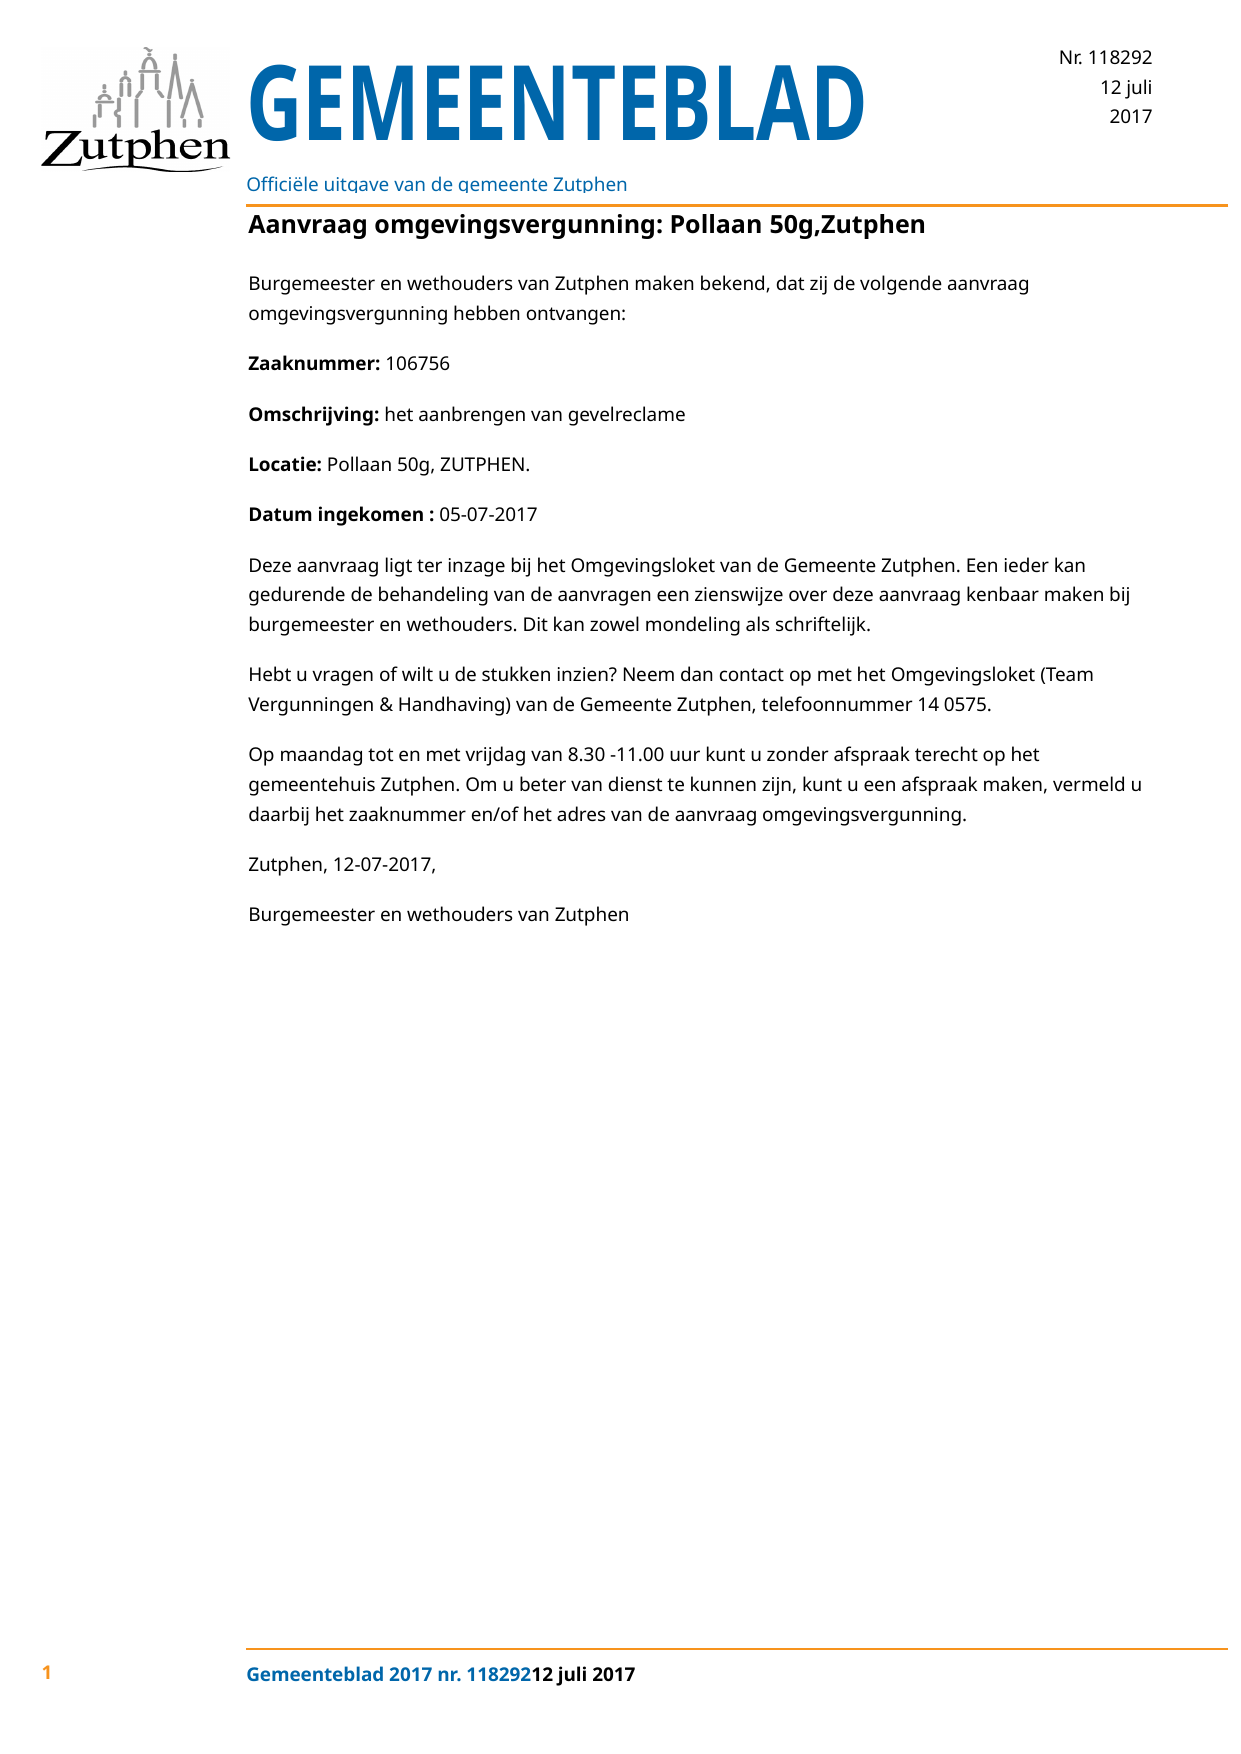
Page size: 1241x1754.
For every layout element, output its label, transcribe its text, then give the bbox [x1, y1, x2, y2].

text Burgemeester en wethouders van Zutphen [248, 902, 1152, 927]
text Op maandag tot en met vrijdag van 8.30 -11.00 uur kunt u zonder afspraak terecht op het gemeentehuis Zutphen. Om u beter van dienst te kunnen zijn, kunt u een afspraak maken, vermeld u daarbij het zaaknummer en/of het adres van de aanvraag omgevingsvergunning. [248, 742, 1152, 826]
picture [41, 47, 231, 172]
text Hebt u vragen of wilt u de stukken inzien? Neem dan contact op met het Omgevingsloket (Team Vergunningen & Handhaving) van de Gemeente Zutphen, telefoonnummer 14 0575. [248, 662, 1152, 717]
text Burgemeester en wethouders van Zutphen maken bekend, dat zij de volgende aanvraag omgevingsvergunning hebben ontvangen: [248, 270, 1152, 326]
text Locatie: Pollaan 50g, ZUTPHEN. [248, 451, 1152, 477]
text Zutphen, 12-07-2017, [248, 851, 1152, 877]
text Deze aanvraag ligt ter inzage bij het Omgevingsloket van de Gemeente Zutphen. Een ieder kan gedurende de behandeling van de aanvragen een zienswijze over deze aanvraag kenbaar maken bij burgemeester en wethouders. Dit kan zowel mondeling als schriftelijk. [248, 552, 1152, 637]
text Zaaknummer: 106756 [248, 350, 1152, 376]
text Aanvraag omgevingsvergunning: Pollaan 50g,Zutphen [248, 207, 1152, 241]
text Datum ingekomen : 05-07-2017 [248, 502, 1152, 527]
text Omschrijving: het aanbrengen van gevelreclame [248, 401, 1152, 426]
